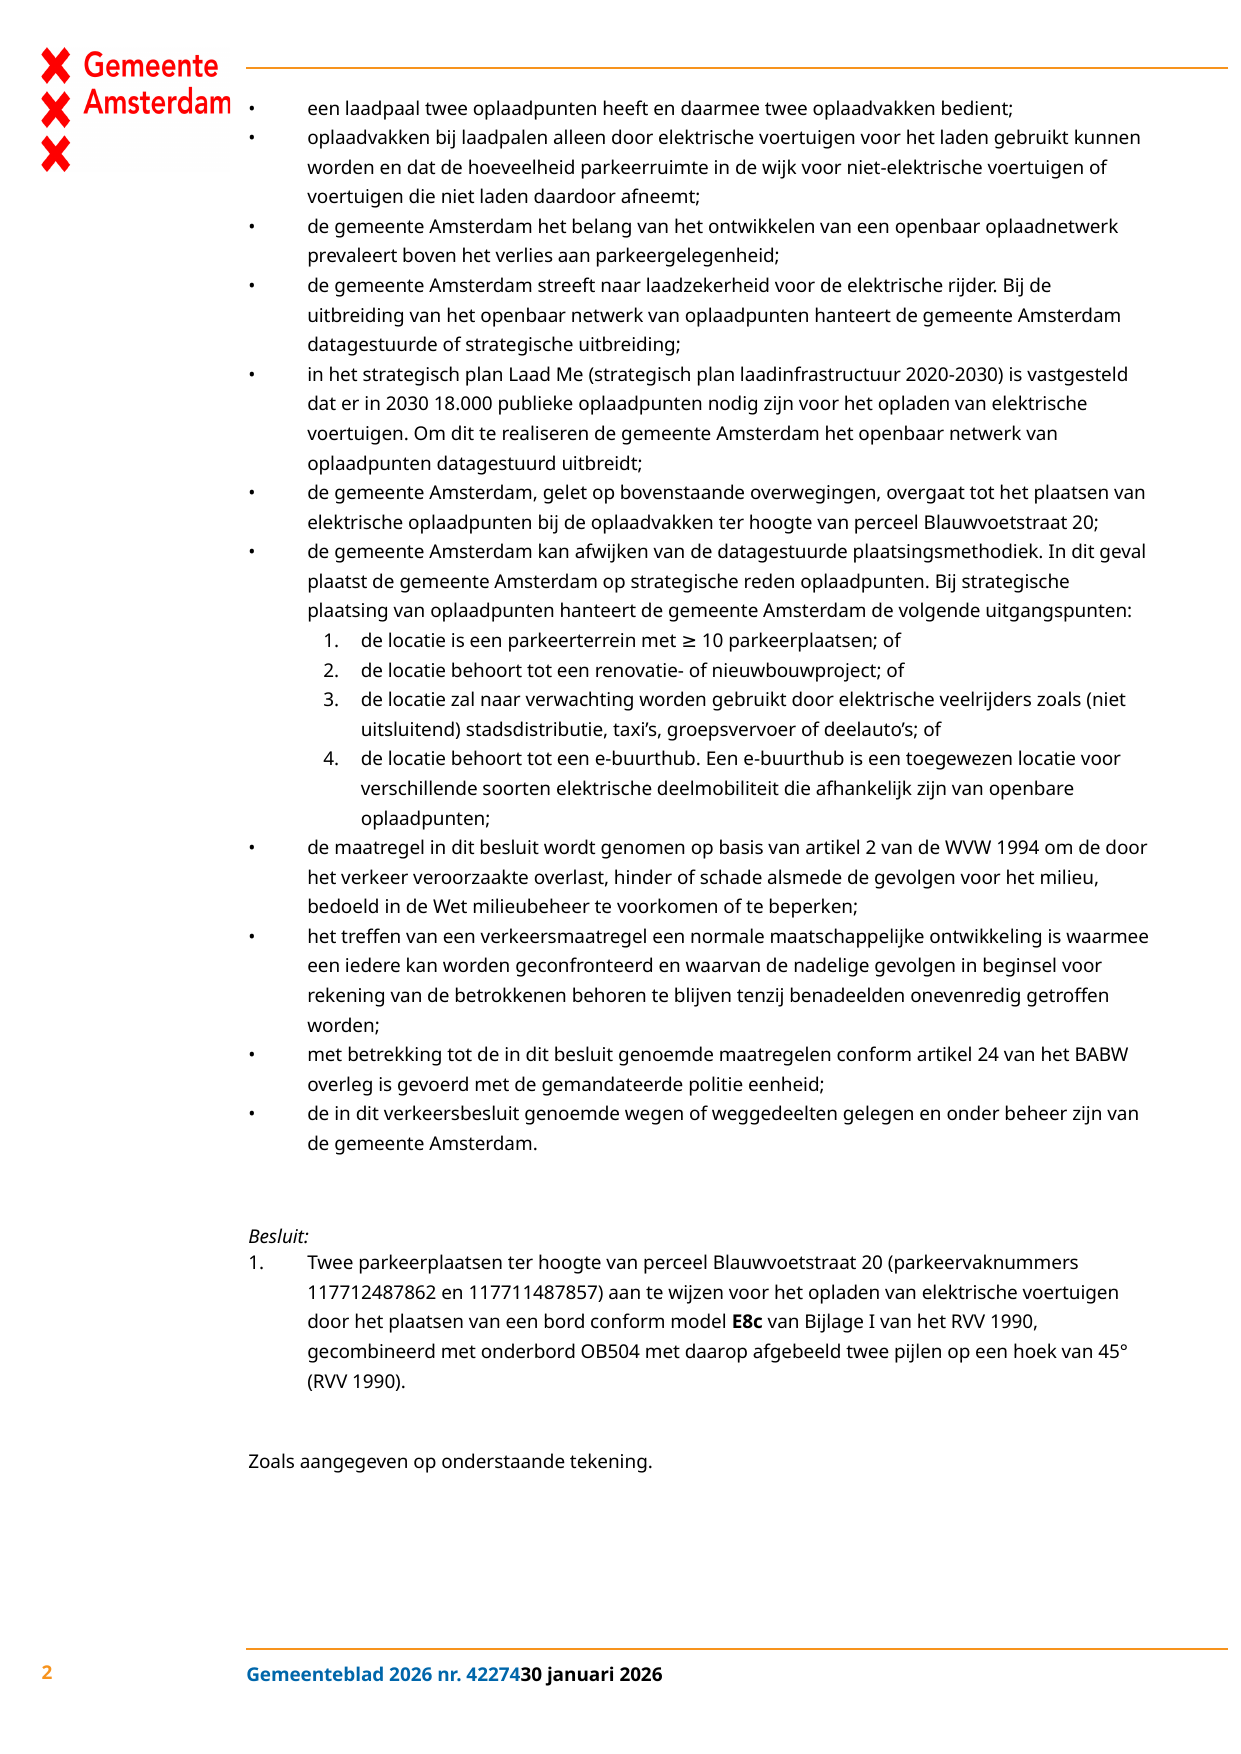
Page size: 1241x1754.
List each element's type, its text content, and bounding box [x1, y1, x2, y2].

list in het strategisch plan Laad Me (strategisch plan laadinfrastructuur 2020-2030) is vastgesteld dat er in 2030 18.000 publieke oplaadpunten nodig zijn voor het opladen van elektrische voertuigen. Om dit te realiseren de gemeente Amsterdam het openbaar netwerk van oplaadpunten datagestuurd uitbreidt; [248, 361, 1152, 476]
list de locatie zal naar verwachting worden gebruikt door elektrische veelrijders zoals (niet uitsluitend) stadsdistributie, taxi’s, groepsvervoer of deelauto’s; of [323, 686, 1152, 742]
list de gemeente Amsterdam het belang van het ontwikkelen van een openbaar oplaadnetwerk prevaleert boven het verlies aan parkeergelegenheid; [248, 213, 1152, 268]
list een laadpaal twee oplaadpunten heeft en daarmee twee oplaadvakken bedient; [248, 95, 1152, 121]
list de locatie behoort tot een e-buurthub. Een e-buurthub is een toegewezen locatie voor verschillende soorten elektrische deelmobiliteit die afhankelijk zijn van openbare oplaadpunten; [323, 746, 1152, 831]
list de in dit verkeersbesluit genoemde wegen of weggedeelten gelegen en onder beheer zijn van de gemeente Amsterdam. [248, 1101, 1152, 1156]
picture [41, 47, 231, 172]
list oplaadvakken bij laadpalen alleen door elektrische voertuigen voor het laden gebruikt kunnen worden en dat de hoeveelheid parkeerruimte in de wijk voor niet-elektrische voertuigen of voertuigen die niet laden daardoor afneemt; [248, 124, 1152, 209]
text Besluit: [248, 1224, 1152, 1249]
list de maatregel in dit besluit wordt genomen op basis van artikel 2 van de WVW 1994 om de door het verkeer veroorzaakte overlast, hinder of schade alsmede de gevolgen voor het milieu, bedoeld in de Wet milieubeheer te voorkomen of te beperken; [248, 834, 1152, 919]
list het treffen van een verkeersmaatregel een normale maatschappelijke ontwikkeling is waarmee een iedere kan worden geconfronteerd en waarvan de nadelige gevolgen in beginsel voor rekening van de betrokkenen behoren te blijven tenzij benadeelden onevenredig getroffen worden; [248, 923, 1152, 1038]
list de locatie is een parkeerterrein met ≥ 10 parkeerplaatsen; of [323, 627, 1152, 653]
list de gemeente Amsterdam, gelet op bovenstaande overwegingen, overgaat tot het plaatsen van elektrische oplaadpunten bij de oplaadvakken ter hoogte van perceel Blauwvoetstraat 20; [248, 479, 1152, 535]
list de gemeente Amsterdam streeft naar laadzekerheid voor de elektrische rijder. Bij de uitbreiding van het openbaar netwerk van oplaadpunten hanteert de gemeente Amsterdam datagestuurde of strategische uitbreiding; [248, 272, 1152, 357]
list de gemeente Amsterdam kan afwijken van de datagestuurde plaatsingsmethodiek. In dit geval plaatst de gemeente Amsterdam op strategische reden oplaadpunten. Bij strategische plaatsing van oplaadpunten hanteert de gemeente Amsterdam de volgende uitgangspunten: [248, 538, 1152, 623]
list met betrekking tot de in dit besluit genoemde maatregelen conform artikel 24 van het BABW overleg is gevoerd met de gemandateerde politie eenheid; [248, 1041, 1152, 1097]
list de locatie behoort tot een renovatie- of nieuwbouwproject; of [323, 657, 1152, 683]
list Twee parkeerplaatsen ter hoogte van perceel Blauwvoetstraat 20 (parkeervaknummers 117712487862 en 117711487857) aan te wijzen voor het opladen van elektrische voertuigen door het plaatsen van een bord conform model E8c van Bijlage I van het RVV 1990, gecombineerd met onderbord OB504 met daarop afgebeeld twee pijlen op een hoek van 45° (RVV 1990). [248, 1249, 1152, 1393]
text Zoals aangegeven op onderstaande tekening. [248, 1448, 1152, 1473]
